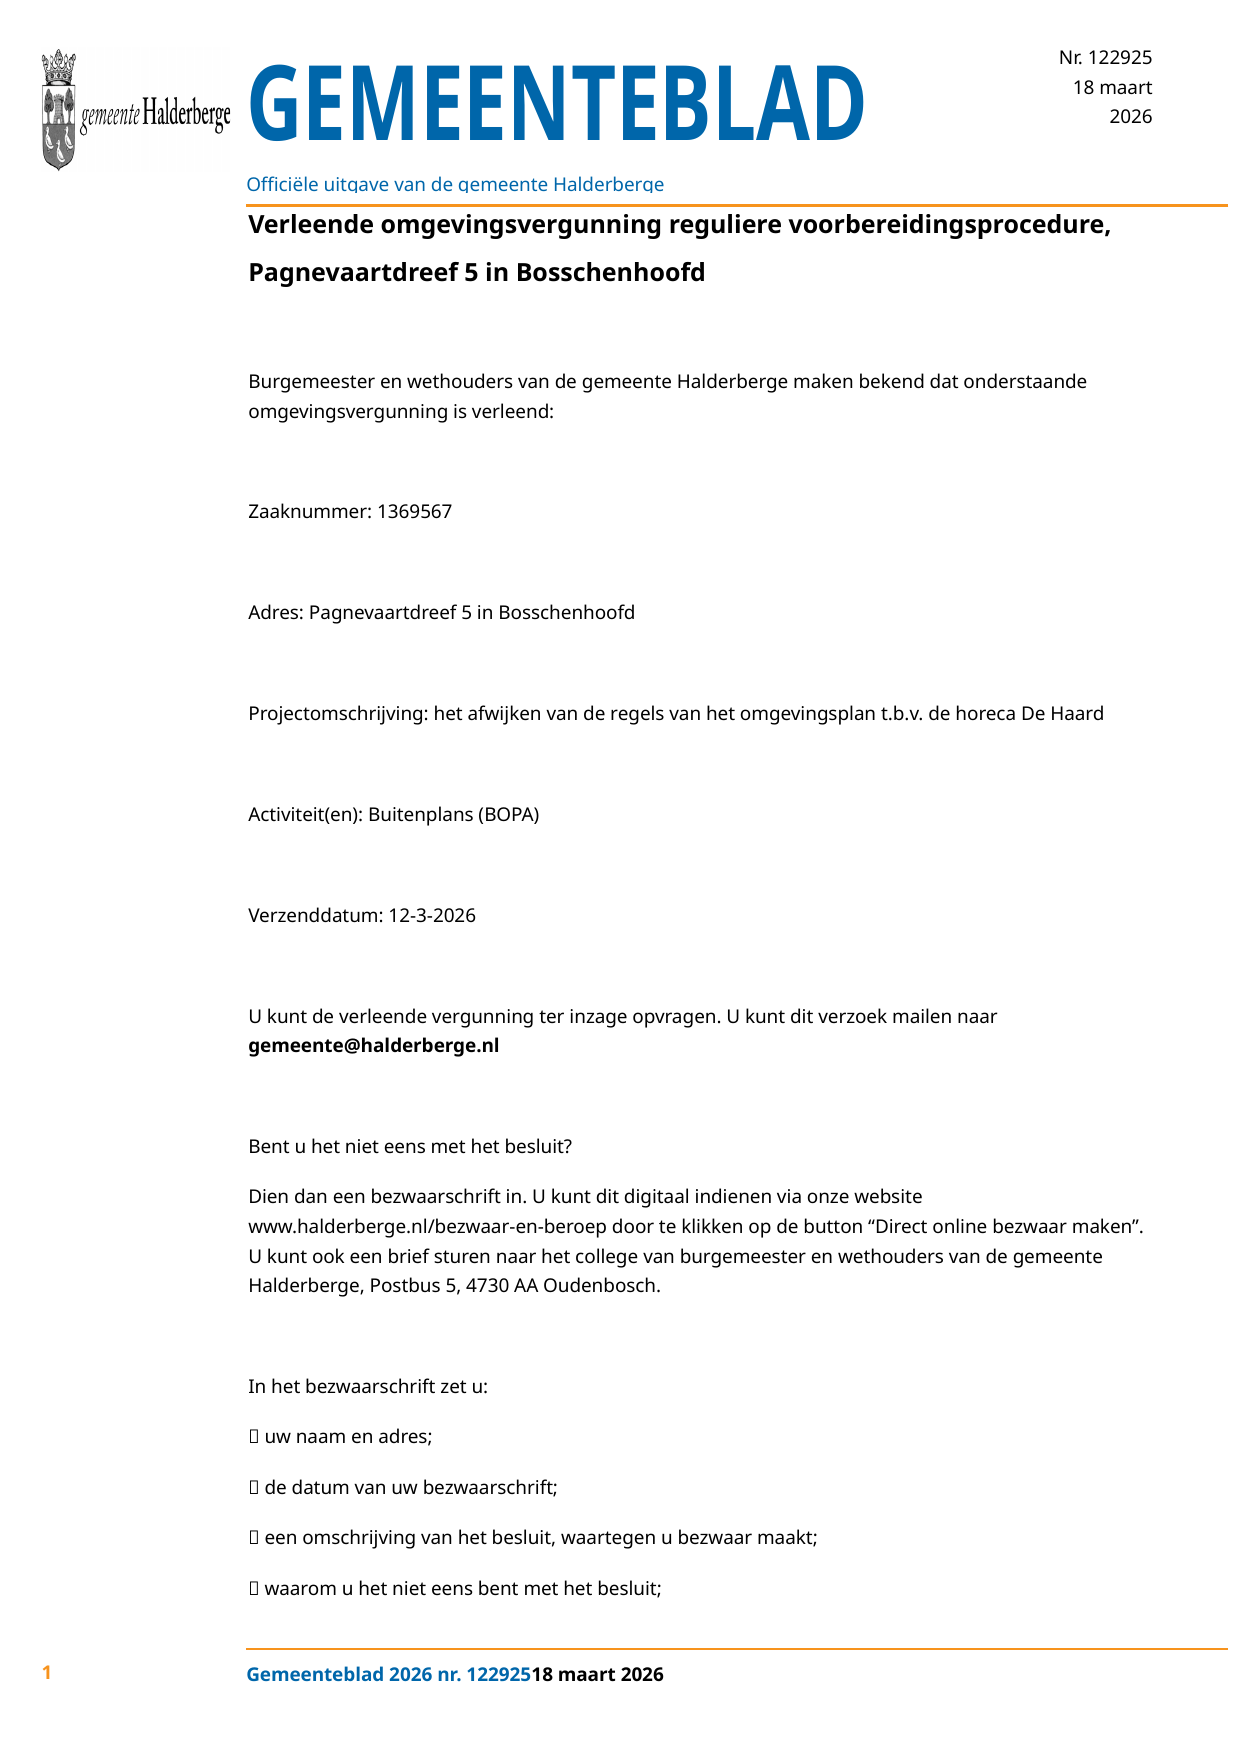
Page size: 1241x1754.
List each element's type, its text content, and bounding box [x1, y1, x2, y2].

text Dien dan een bezwaarschrift in. U kunt dit digitaal indienen via onze website www.halderberge.nl/bezwaar-en-beroep door te klikken op de button “Direct online bezwaar maken”. U kunt ook een brief sturen naar het college van burgemeester en wethouders van de gemeente Halderberge, Postbus 5, 4730 AA Oudenbosch. [248, 1184, 1152, 1298]
text Verzenddatum: 12-3-2026 [248, 902, 1152, 928]
text U kunt de verleende vergunning ter inzage opvragen. U kunt dit verzoek mailen naar gemeente@halderberge.nl [248, 1003, 1152, 1058]
text Bent u het niet eens met het besluit? [248, 1133, 1152, 1159]
text In het bezwaarschrift zet u: [248, 1373, 1152, 1399]
text  een omschrijving van het besluit, waartegen u bezwaar maakt; [248, 1524, 1152, 1550]
text Zaaknummer: 1369567 [248, 499, 1152, 524]
text Adres: Pagnevaartdreef 5 in Bosschenhoofd [248, 599, 1152, 625]
text Activiteit(en): Buitenplans (BOPA) [248, 801, 1152, 827]
text  de datum van uw bezwaarschrift; [248, 1474, 1152, 1500]
picture [41, 47, 231, 172]
text Burgemeester en wethouders van de gemeente Halderberge maken bekend dat onderstaande omgevingsvergunning is verleend: [248, 368, 1152, 424]
text Verleende omgevingsvergunning reguliere voorbereidingsprocedure, Pagnevaartdreef 5 in Bosschenhoofd [248, 207, 1152, 288]
text  uw naam en adres; [248, 1424, 1152, 1449]
text Projectomschrijving: het afwijken van de regels van het omgevingsplan t.b.v. de horeca De Haard [248, 700, 1152, 726]
text  waarom u het niet eens bent met het besluit; [248, 1575, 1152, 1601]
